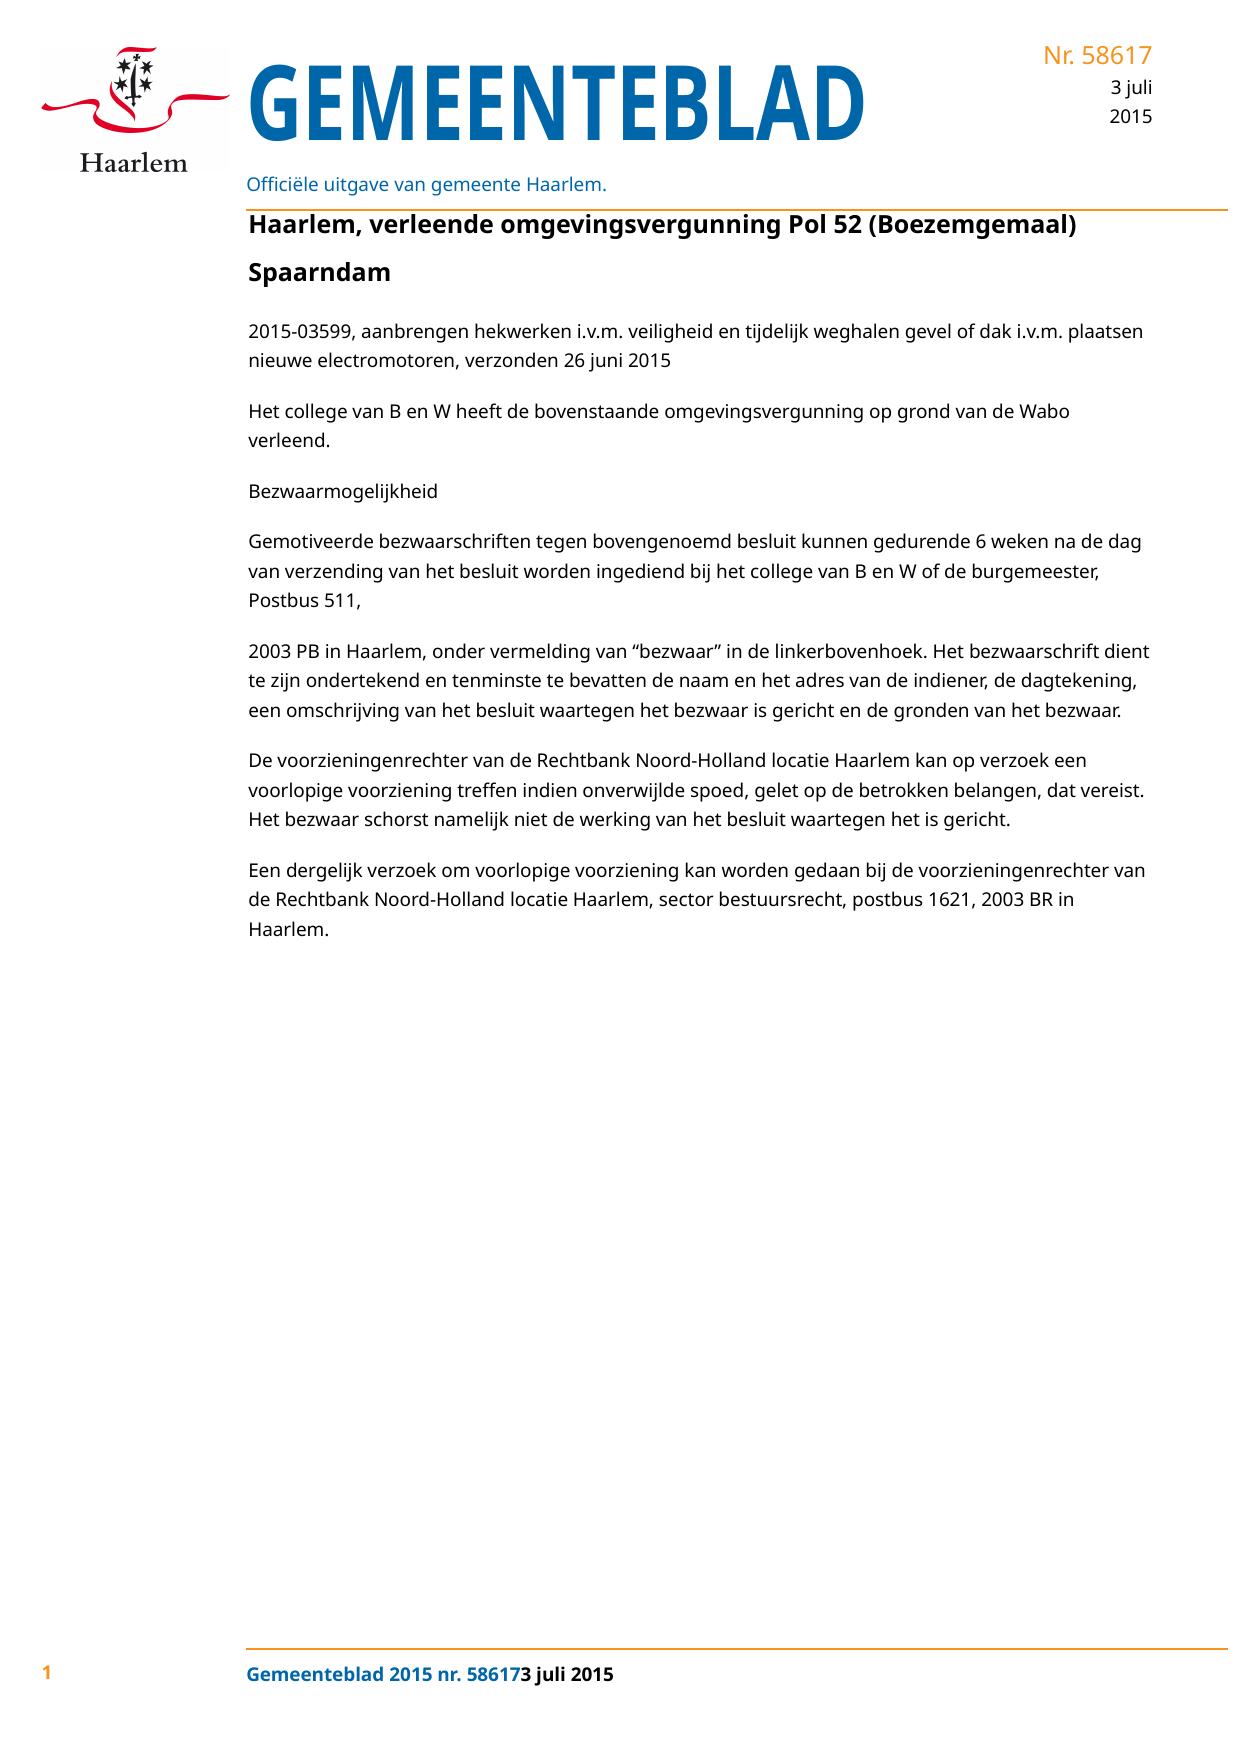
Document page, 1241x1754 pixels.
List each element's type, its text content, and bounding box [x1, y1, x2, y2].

text 2003 PB in Haarlem, onder vermelding van “bezwaar” in de linkerbovenhoek. Het bezwaarschrift dient te zijn ondertekend en tenminste te bevatten de naam en het adres van de indiener, de dagtekening, een omschrijving van het besluit waartegen het bezwaar is gericht en de gronden van het bezwaar. [248, 638, 1152, 723]
text 2015-03599, aanbrengen hekwerken i.v.m. veiligheid en tijdelijk weghalen gevel of dak i.v.m. plaatsen nieuwe electromotoren, verzonden 26 juni 2015 [248, 318, 1152, 373]
text Een dergelijk verzoek om voorlopige voorziening kan worden gedaan bij de voorzieningenrechter van de Rechtbank Noord-Holland locatie Haarlem, sector bestuursrecht, postbus 1621, 2003 BR in Haarlem. [248, 857, 1152, 942]
text De voorzieningenrechter van de Rechtbank Noord-Holland locatie Haarlem kan op verzoek een voorlopige voorziening treffen indien onverwijlde spoed, gelet op de betrokken belangen, dat vereist. Het bezwaar schorst namelijk niet de werking van het besluit waartegen het is gericht. [248, 747, 1152, 832]
picture [41, 47, 231, 172]
text Bezwaarmogelijkheid [248, 478, 1152, 504]
text Gemotiveerde bezwaarschriften tegen bovengenoemd besluit kunnen gedurende 6 weken na de dag van verzending van het besluit worden ingediend bij het college van B en W of de burgemeester, Postbus 511, [248, 528, 1152, 613]
text Haarlem, verleende omgevingsvergunning Pol 52 (Boezemgemaal) Spaarndam [248, 211, 1152, 288]
text Het college van B en W heeft de bovenstaande omgevingsvergunning op grond van de Wabo verleend. [248, 398, 1152, 453]
